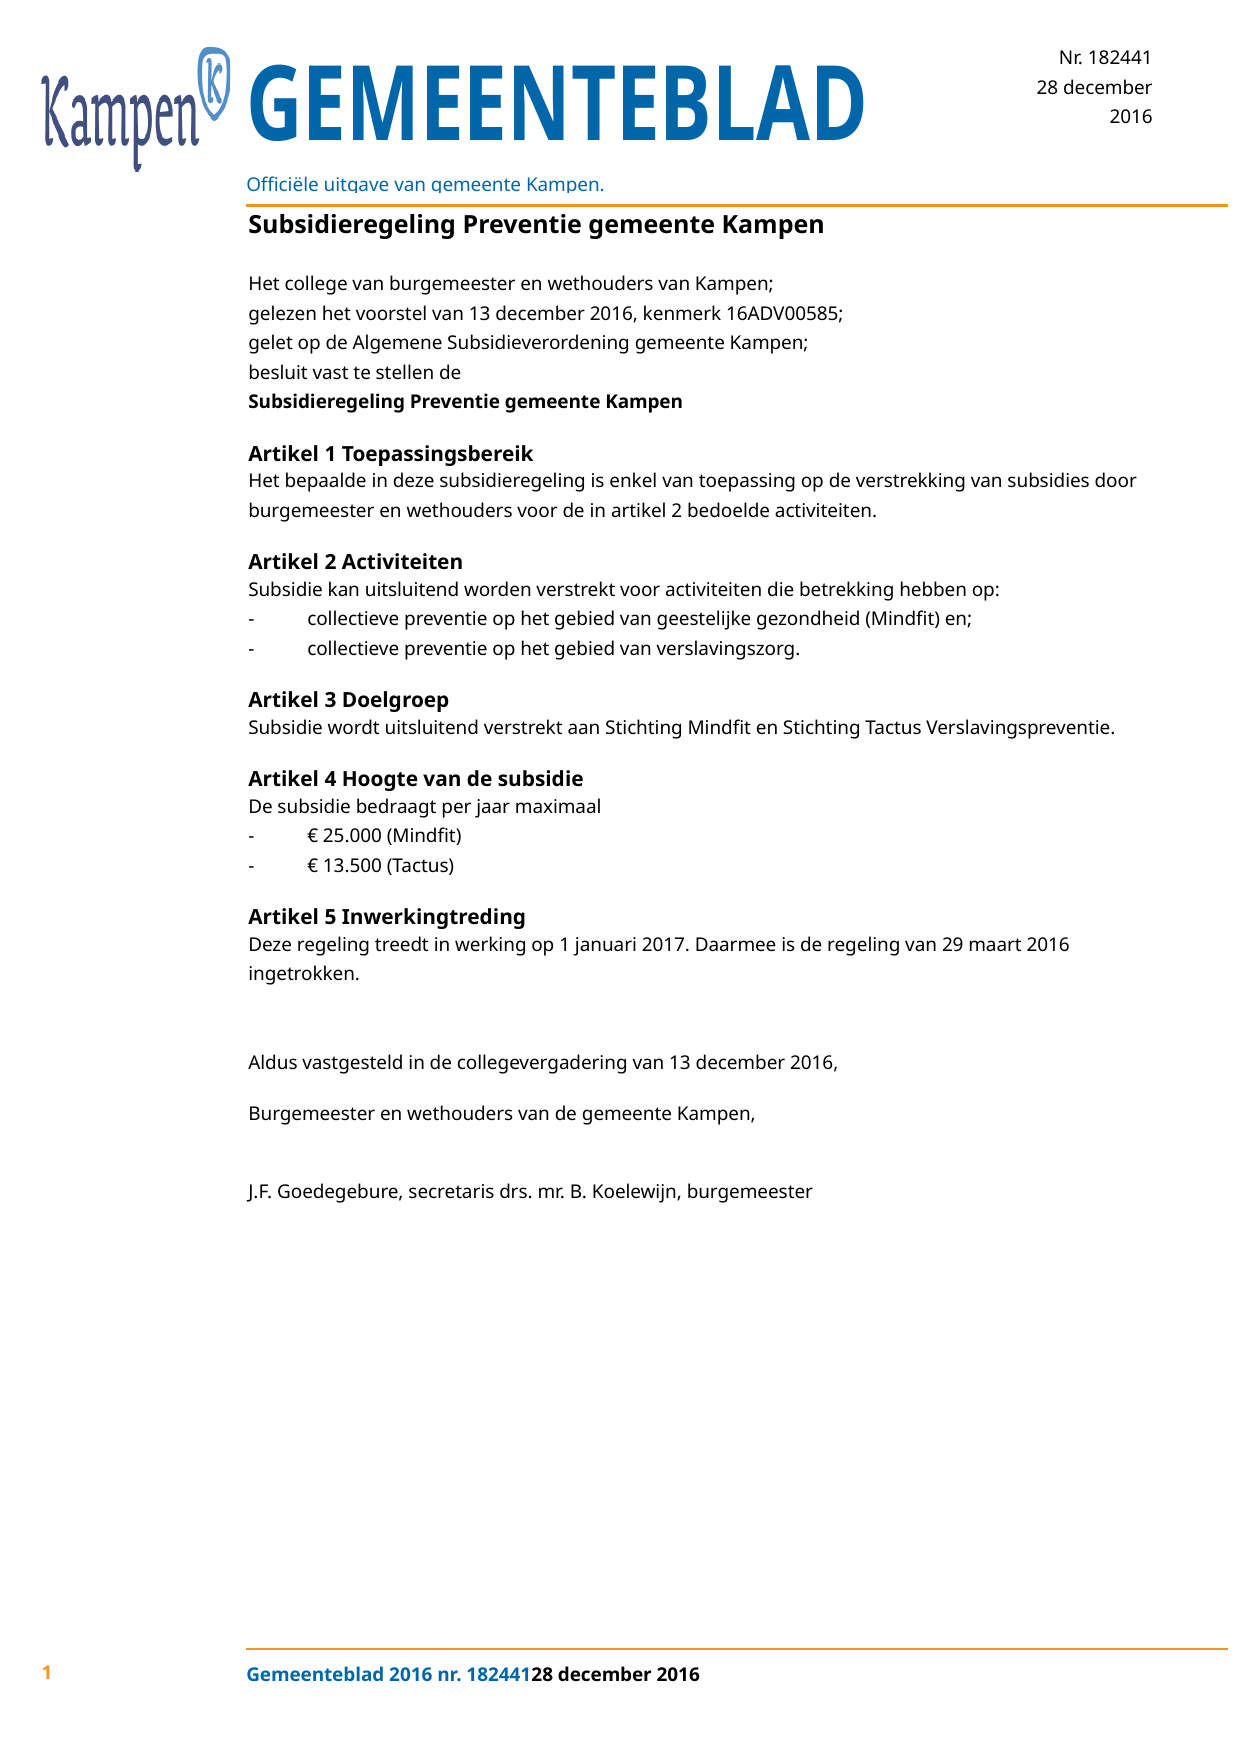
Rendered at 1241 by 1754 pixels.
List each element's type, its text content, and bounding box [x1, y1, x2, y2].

text Subsidieregeling Preventie gemeente Kampen [248, 389, 1152, 414]
picture [41, 47, 231, 172]
text Artikel 4 Hoogte van de subsidie [248, 764, 1152, 793]
list collectieve preventie op het gebied van verslavingszorg. [248, 635, 1152, 661]
text Subsidieregeling Preventie gemeente Kampen [248, 207, 1152, 241]
text J.F. Goedegebure, secretaris drs. mr. B. Koelewijn, burgemeester [248, 1178, 1152, 1203]
list € 25.000 (Mindfit) [248, 822, 1152, 848]
text besluit vast te stellen de [248, 359, 1152, 385]
text Artikel 1 Toepassingsbereik [248, 439, 1152, 467]
text De subsidie bedraagt per jaar maximaal [248, 793, 1152, 818]
text Het bepaalde in deze subsidieregeling is enkel van toepassing op de verstrekking van subsidies door burgemeester en wethouders voor de in artikel 2 bedoelde activiteiten. [248, 467, 1152, 523]
text Aldus vastgesteld in de collegevergadering van 13 december 2016, [248, 1049, 1152, 1075]
text Artikel 5 Inwerkingtreding [248, 902, 1152, 931]
list € 13.500 (Tactus) [248, 852, 1152, 878]
text Subsidie kan uitsluitend worden verstrekt voor activiteiten die betrekking hebben op: [248, 576, 1152, 602]
text Deze regeling treedt in werking op 1 januari 2017. Daarmee is de regeling van 29 maart 2016 ingetrokken. [248, 931, 1152, 986]
text gelezen het voorstel van 13 december 2016, kenmerk 16ADV00585; [248, 300, 1152, 326]
text Burgemeester en wethouders van de gemeente Kampen, [248, 1101, 1152, 1126]
text gelet op de Algemene Subsidieverordening gemeente Kampen; [248, 329, 1152, 355]
list collectieve preventie op het gebied van geestelijke gezondheid (Mindfit) en; [248, 606, 1152, 631]
text Het college van burgemeester en wethouders van Kampen; [248, 270, 1152, 296]
text Artikel 3 Doelgroep [248, 686, 1152, 714]
text Artikel 2 Activiteiten [248, 547, 1152, 576]
text Subsidie wordt uitsluitend verstrekt aan Stichting Mindfit en Stichting Tactus Verslavingspreventie. [248, 714, 1152, 740]
